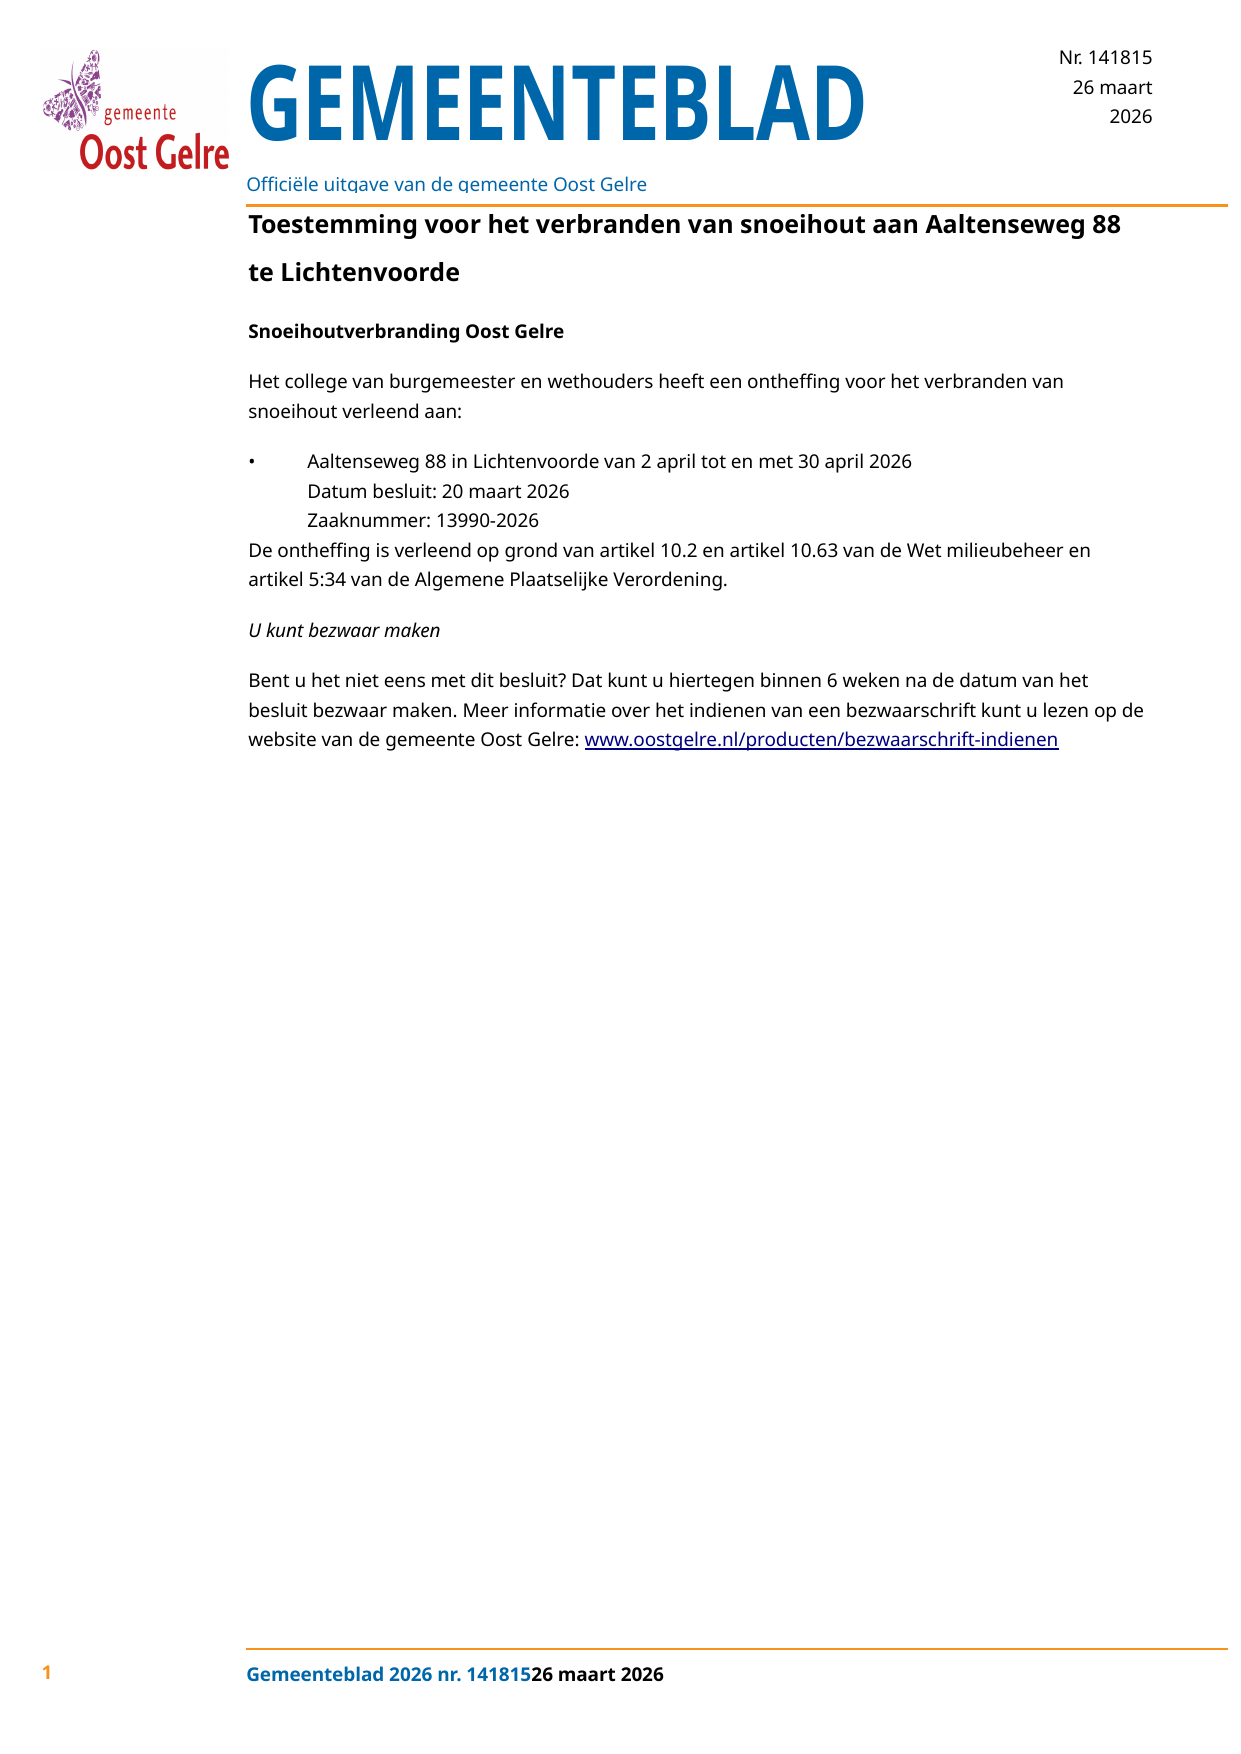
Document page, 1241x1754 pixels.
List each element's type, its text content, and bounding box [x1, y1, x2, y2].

list Zaaknummer: 13990-2026 [248, 507, 1152, 533]
list Aaltenseweg 88 in Lichtenvoorde van 2 april tot en met 30 april 2026 [248, 448, 1152, 474]
text Toestemming voor het verbranden van snoeihout aan Aaltenseweg 88 te Lichtenvoorde [248, 207, 1152, 288]
text Bent u het niet eens met dit besluit? Dat kunt u hiertegen binnen 6 weken na de datum van het besluit bezwaar maken. Meer informatie over het indienen van een bezwaarschrift kunt u lezen op de website van de gemeente Oost Gelre: www.oostgelre.nl/producten/bezwaarschrift-indienen [248, 667, 1152, 752]
text De ontheffing is verleend op grond van artikel 10.2 en artikel 10.63 van de Wet milieubeheer en artikel 5:34 van de Algemene Plaatselijke Verordening. [248, 537, 1152, 592]
text U kunt bezwaar maken [248, 617, 1152, 643]
text Snoeihoutverbranding Oost Gelre [248, 318, 1152, 344]
list Datum besluit: 20 maart 2026 [248, 478, 1152, 504]
text Het college van burgemeester en wethouders heeft een ontheffing voor het verbranden van snoeihout verleend aan: [248, 368, 1152, 424]
picture [41, 47, 231, 172]
